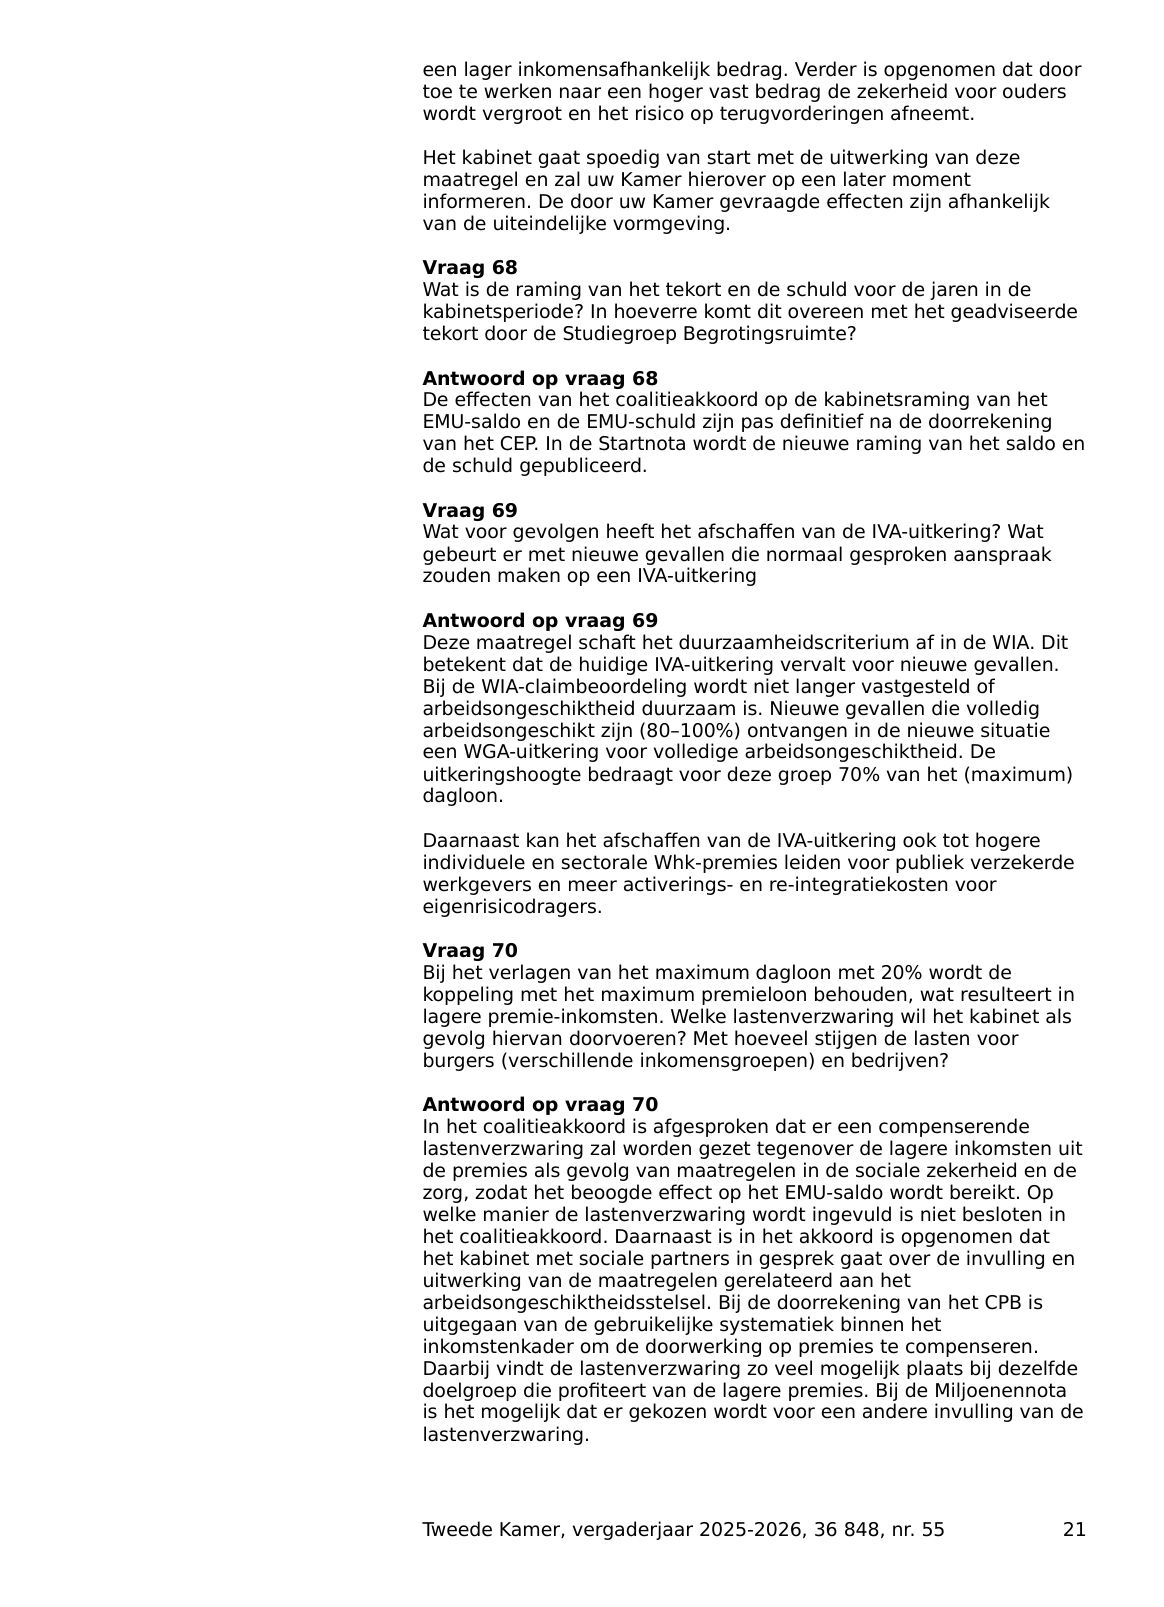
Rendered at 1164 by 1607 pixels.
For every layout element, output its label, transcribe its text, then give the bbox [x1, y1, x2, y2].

text Vraag 69 [422, 499, 1087, 521]
text Het kabinet gaat spoedig van start met de uitwerking van deze maatregel en zal uw Kamer hierover op een later moment informeren. De door uw Kamer gevraagde effecten zijn afhankelijk van de uiteindelijke vormgeving. [422, 147, 1087, 235]
text Antwoord op vraag 69 [422, 609, 1087, 632]
text Bij het verlagen van het maximum dagloon met 20% wordt de koppeling met het maximum premieloon behouden, wat resulteert in lagere premie-inkomsten. Welke lastenverzwaring wil het kabinet als gevolg hiervan doorvoeren? Met hoeveel stijgen de lasten voor burgers (verschillende inkomensgroepen) en bedrijven? [422, 962, 1087, 1072]
text Antwoord op vraag 68 [422, 367, 1087, 389]
text een lager inkomensafhankelijk bedrag. Verder is opgenomen dat door toe te werken naar een hoger vast bedrag de zekerheid voor ouders wordt vergroot en het risico op terugvorderingen afneemt. [422, 59, 1087, 125]
text Antwoord op vraag 70 [422, 1094, 1087, 1116]
text Wat is de raming van het tekort en de schuld voor de jaren in de kabinetsperiode? In hoeverre komt dit overeen met het geadviseerde tekort door de Studiegroep Begrotingsruimte? [422, 279, 1087, 345]
text Vraag 68 [422, 257, 1087, 279]
text Daarnaast kan het afschaffen van de IVA-uitkering ook tot hogere individuele en sectorale Whk-premies leiden voor publiek verzekerde werkgevers en meer activerings- en re-integratiekosten voor eigenrisicodragers. [422, 829, 1087, 917]
text De effecten van het coalitieakkoord op de kabinetsraming van het EMU-saldo en de EMU-schuld zijn pas definitief na de doorrekening van het CEP. In de Startnota wordt de nieuwe raming van het saldo en de schuld gepubliceerd. [422, 389, 1087, 477]
text In het coalitieakkoord is afgesproken dat er een compenserende lastenverzwaring zal worden gezet tegenover de lagere inkomsten uit de premies als gevolg van maatregelen in de sociale zekerheid en de zorg, zodat het beoogde effect op het EMU-saldo wordt bereikt. Op welke manier de lastenverzwaring wordt ingevuld is niet besloten in het coalitieakkoord. Daarnaast is in het akkoord is opgenomen dat het kabinet met sociale partners in gesprek gaat over de invulling en uitwerking van de maatregelen gerelateerd aan het arbeidsongeschiktheidsstelsel. Bij de doorrekening van het CPB is uitgegaan van de gebruikelijke systematiek binnen het inkomstenkader om de doorwerking op premies te compenseren. Daarbij vindt de lastenverzwaring zo veel mogelijk plaats bij dezelfde doelgroep die profiteert van de lagere premies. Bij de Miljoenennota is het mogelijk dat er gekozen wordt voor een andere invulling van de lastenverzwaring. [422, 1116, 1087, 1445]
text Wat voor gevolgen heeft het afschaffen van de IVA-uitkering? Wat gebeurt er met nieuwe gevallen die normaal gesproken aanspraak zouden maken op een IVA-uitkering [422, 521, 1087, 587]
text Deze maatregel schaft het duurzaamheidscriterium af in de WIA. Dit betekent dat de huidige IVA-uitkering vervalt voor nieuwe gevallen. Bij de WIA-claimbeoordeling wordt niet langer vastgesteld of arbeidsongeschiktheid duurzaam is. Nieuwe gevallen die volledig arbeidsongeschikt zijn (80–100%) ontvangen in de nieuwe situatie een WGA-uitkering voor volledige arbeidsongeschiktheid. De uitkeringshoogte bedraagt voor deze groep 70% van het (maximum) dagloon. [422, 632, 1087, 807]
text Vraag 70 [422, 940, 1087, 962]
